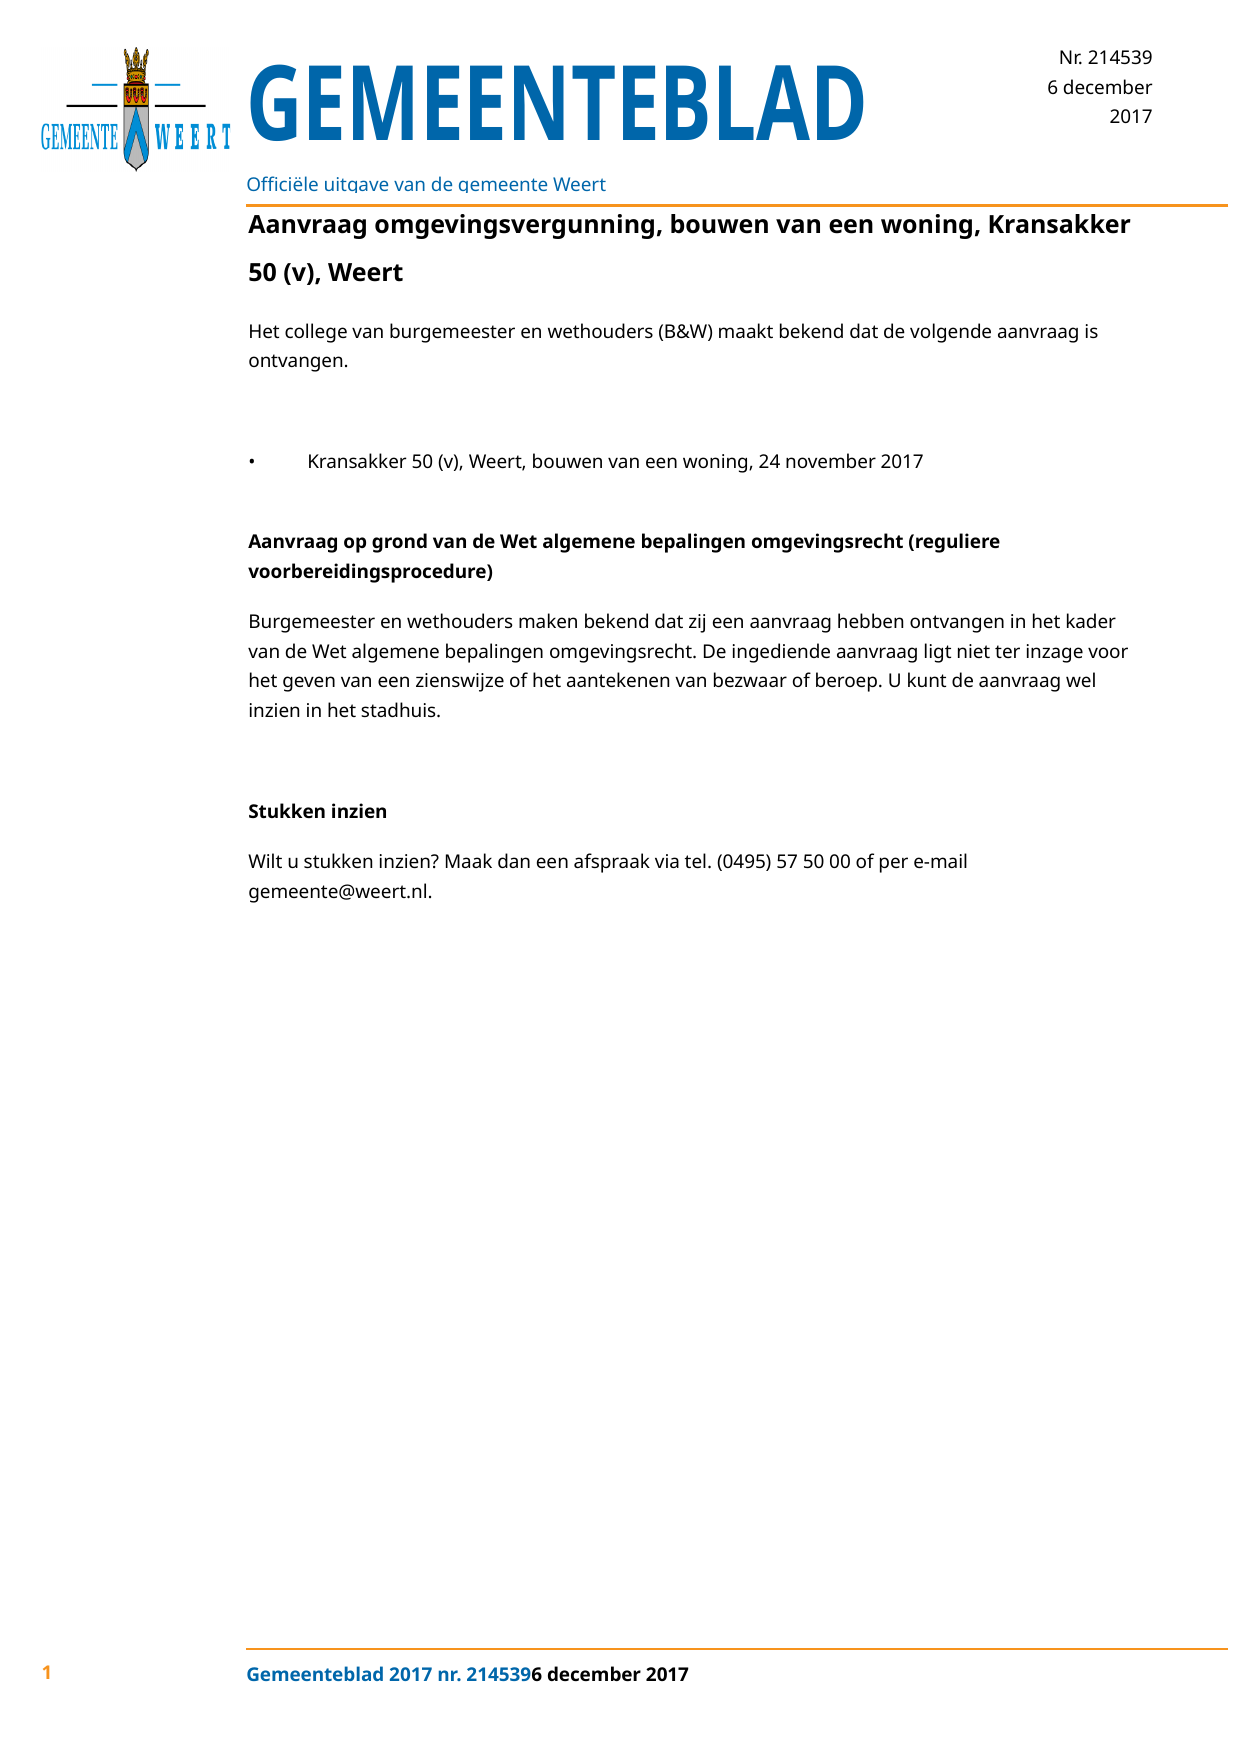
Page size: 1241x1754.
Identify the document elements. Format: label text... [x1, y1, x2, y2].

text Burgemeester en wethouders maken bekend dat zij een aanvraag hebben ontvangen in het kader van de Wet algemene bepalingen omgevingsrecht. De ingediende aanvraag ligt niet ter inzage voor het geven van een zienswijze of het aantekenen van bezwaar of beroep. U kunt de aanvraag wel inzien in het stadhuis. [248, 608, 1152, 723]
text Aanvraag omgevingsvergunning, bouwen van een woning, Kransakker 50 (v), Weert [248, 207, 1152, 288]
list Kransakker 50 (v), Weert, bouwen van een woning, 24 november 2017 [248, 448, 1152, 474]
picture [41, 47, 231, 172]
text Wilt u stukken inzien? Maak dan een afspraak via tel. (0495) 57 50 00 of per e-mail gemeente@weert.nl. [248, 848, 1152, 904]
text Het college van burgemeester en wethouders (B&W) maakt bekend dat de volgende aanvraag is ontvangen. [248, 318, 1152, 373]
text Stukken inzien [248, 798, 1152, 824]
text Aanvraag op grond van de Wet algemene bepalingen omgevingsrecht (reguliere voorbereidingsprocedure) [248, 528, 1152, 584]
